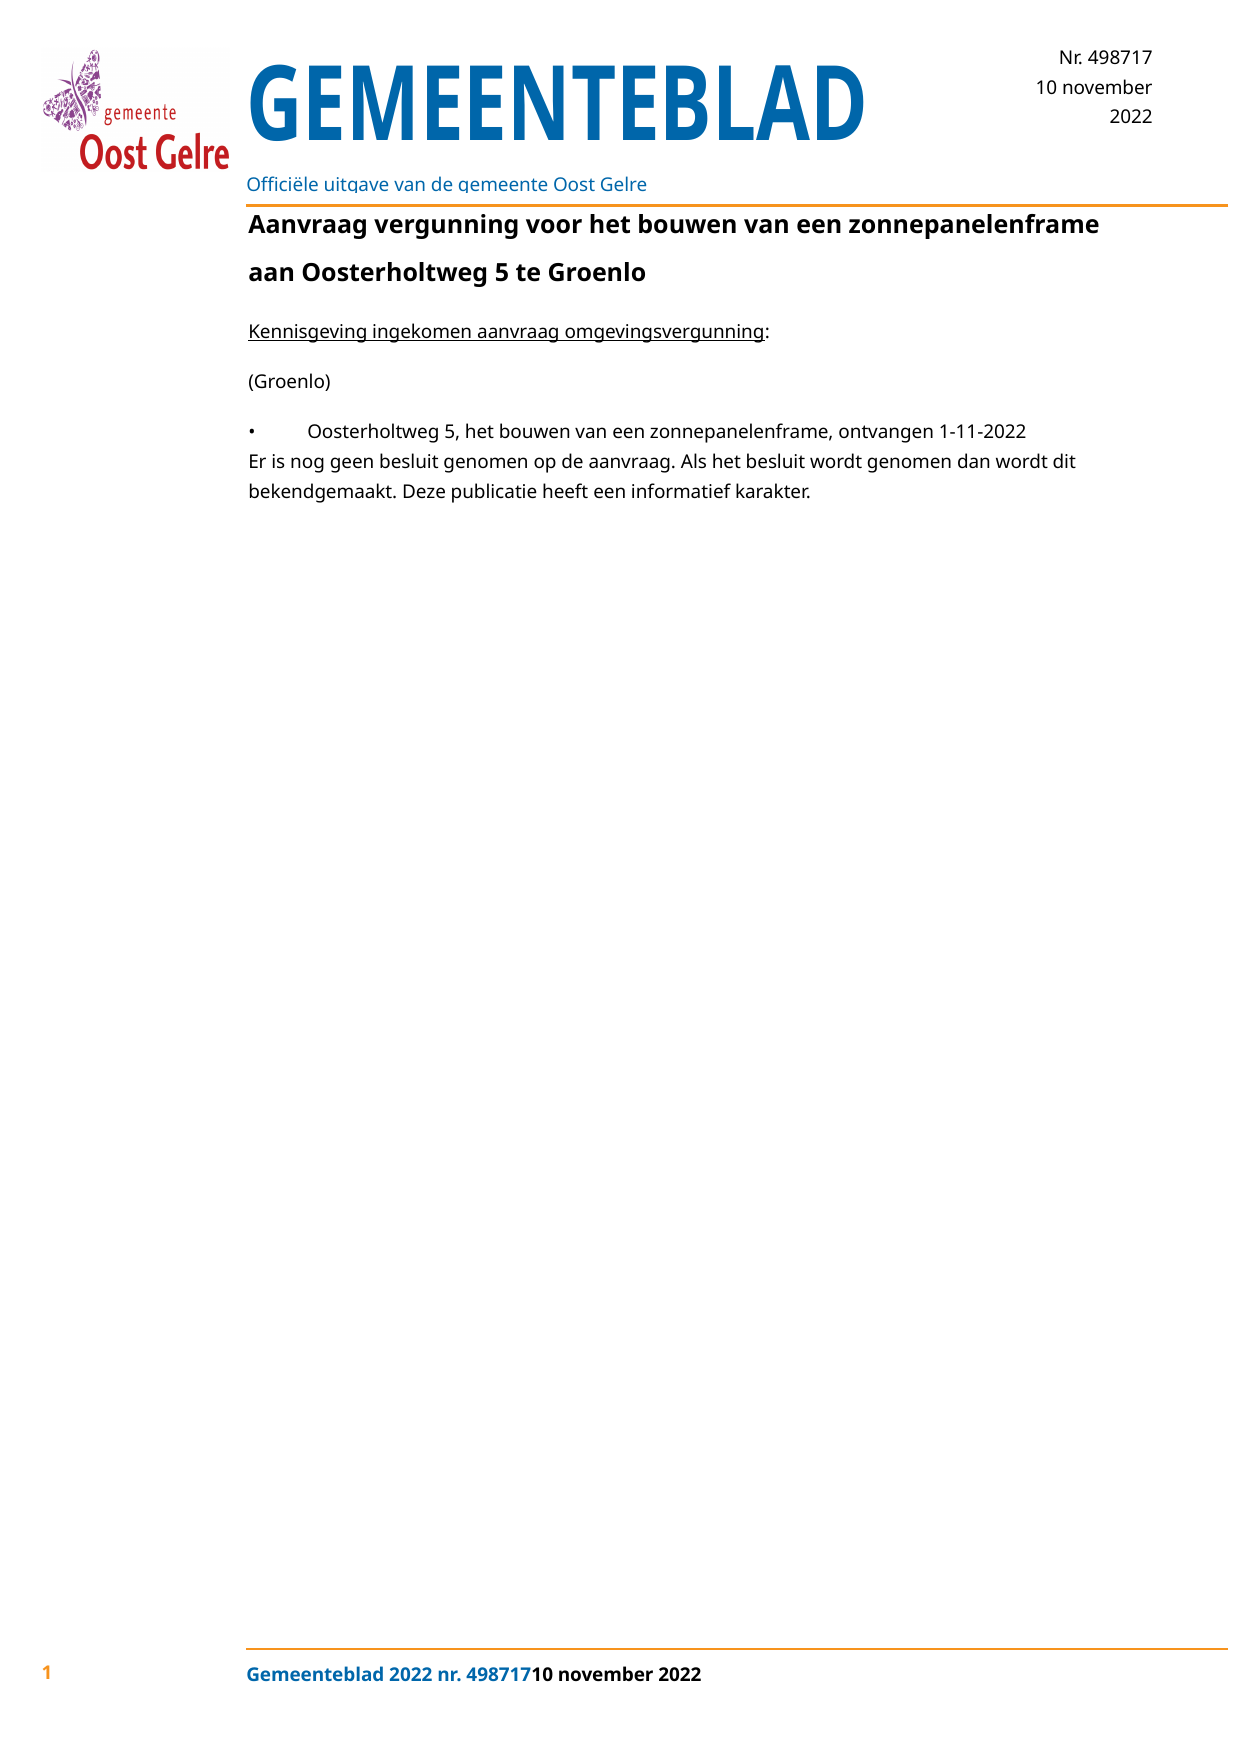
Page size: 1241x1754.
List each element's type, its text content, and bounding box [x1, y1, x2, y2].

text Er is nog geen besluit genomen op de aanvraag. Als het besluit wordt genomen dan wordt dit bekendgemaakt. Deze publicatie heeft een informatief karakter. [248, 448, 1152, 504]
list Oosterholtweg 5, het bouwen van een zonnepanelenframe, ontvangen 1-11-2022 [248, 419, 1152, 444]
text Kennisgeving ingekomen aanvraag omgevingsvergunning: [248, 318, 1152, 344]
picture [41, 47, 231, 172]
text Aanvraag vergunning voor het bouwen van een zonnepanelenframe aan Oosterholtweg 5 te Groenlo [248, 207, 1152, 288]
text (Groenlo) [248, 368, 1152, 394]
